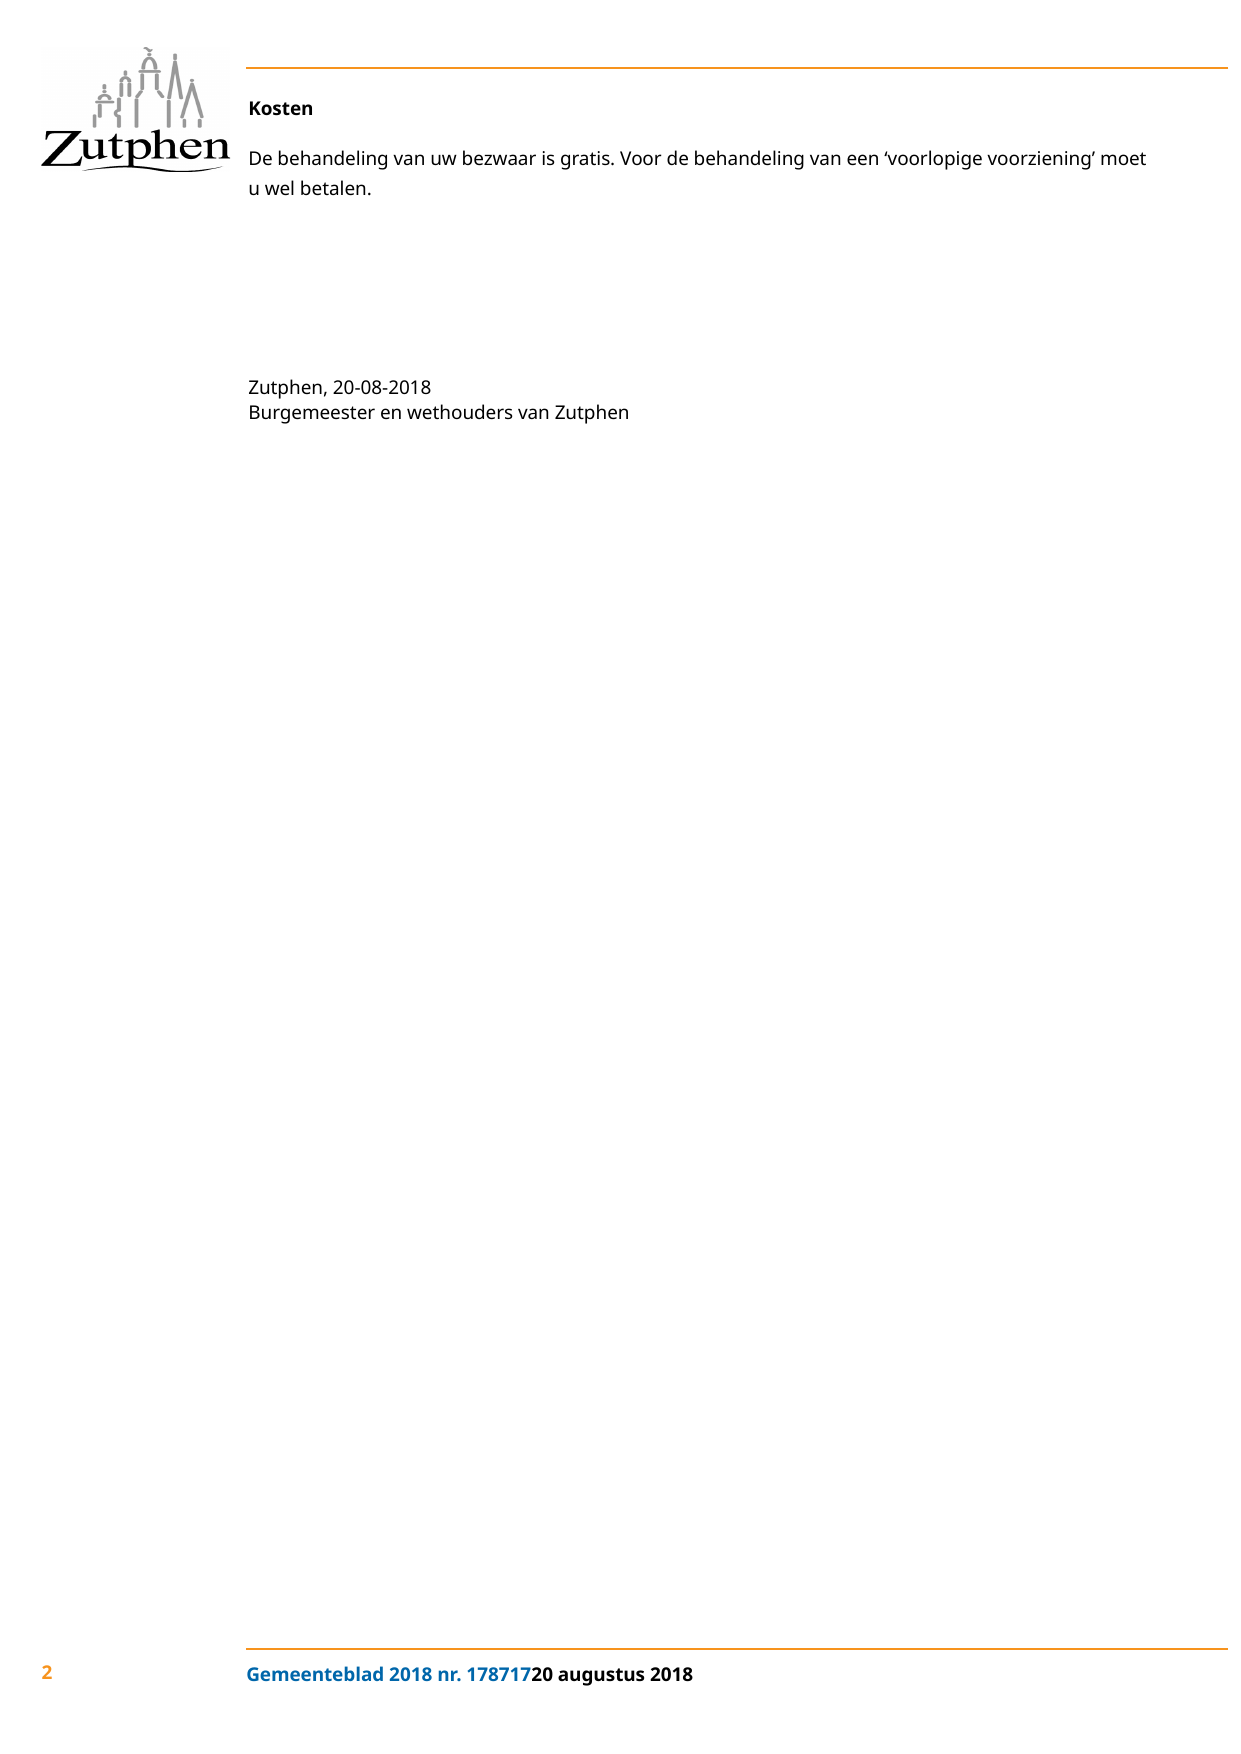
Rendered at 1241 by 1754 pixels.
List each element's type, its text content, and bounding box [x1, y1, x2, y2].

text Kosten [248, 95, 1152, 121]
text De behandeling van uw bezwaar is gratis. Voor de behandeling van een ‘voorlopige voorziening’ moet u wel betalen. [248, 145, 1152, 201]
picture [41, 47, 231, 172]
text Burgemeester en wethouders van Zutphen [248, 399, 1152, 425]
text Zutphen, 20-08-2018 [248, 374, 1152, 399]
